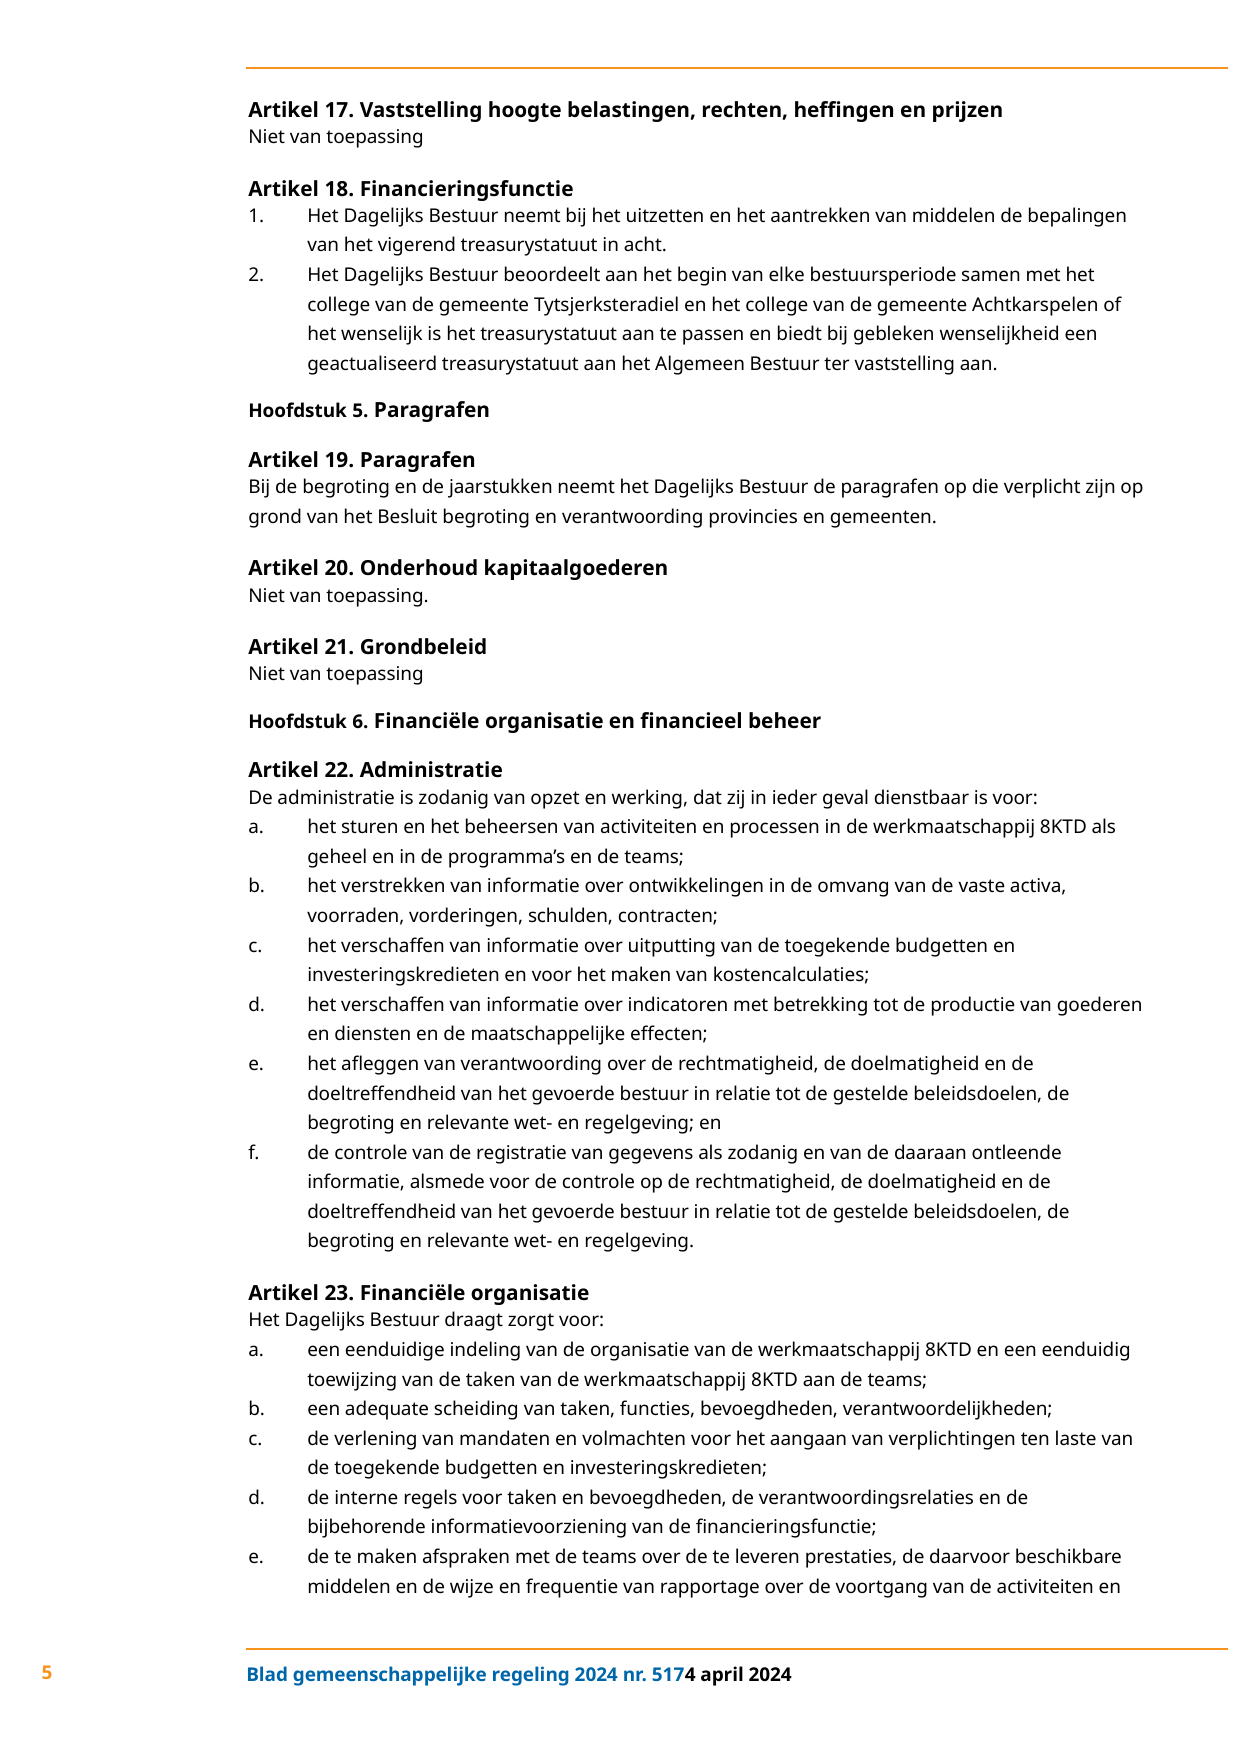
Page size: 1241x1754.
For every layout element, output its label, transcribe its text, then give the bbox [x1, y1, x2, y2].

text Hoofdstuk 5. Paragrafen [248, 396, 1152, 424]
text Bij de begroting en de jaarstukken neemt het Dagelijks Bestuur de paragrafen op die verplicht zijn op grond van het Besluit begroting en verantwoording provincies en gemeenten. [248, 473, 1152, 529]
list het verstrekken van informatie over ontwikkelingen in de omvang van de vaste activa, voorraden, vorderingen, schulden, contracten; [248, 873, 1152, 928]
text Het Dagelijks Bestuur draagt zorgt voor: [248, 1307, 1152, 1332]
list Het Dagelijks Bestuur neemt bij het uitzetten en het aantrekken van middelen de bepalingen van het vigerend treasurystatuut in acht. [248, 202, 1152, 257]
list een adequate scheiding van taken, functies, bevoegdheden, verantwoordelijkheden; [248, 1395, 1152, 1421]
text De administratie is zodanig van opzet en werking, dat zij in ieder geval dienstbaar is voor: [248, 784, 1152, 810]
text Artikel 18. Financieringsfunctie [248, 174, 1152, 202]
picture [41, 47, 231, 172]
text Artikel 23. Financiële organisatie [248, 1278, 1152, 1307]
text Artikel 17. Vaststelling hoogte belastingen, rechten, heffingen en prijzen [248, 95, 1152, 123]
text Artikel 19. Paragrafen [248, 445, 1152, 473]
list de te maken afspraken met de teams over de te leveren prestaties, de daarvoor beschikbare middelen en de wijze en frequentie van rapportage over de voortgang van de activiteiten en [248, 1543, 1152, 1598]
list de interne regels voor taken en bevoegdheden, de verantwoordingsrelaties en de bijbehorende informatievoorziening van de financieringsfunctie; [248, 1484, 1152, 1539]
list een eenduidige indeling van de organisatie van de werkmaatschappij 8KTD en een eenduidig toewijzing van de taken van de werkmaatschappij 8KTD aan de teams; [248, 1336, 1152, 1391]
text Niet van toepassing [248, 661, 1152, 686]
text Artikel 22. Administratie [248, 756, 1152, 784]
text Hoofdstuk 6. Financiële organisatie en financieel beheer [248, 706, 1152, 735]
text Niet van toepassing [248, 123, 1152, 149]
list het sturen en het beheersen van activiteiten en processen in de werkmaatschappij 8KTD als geheel en in de programma’s en de teams; [248, 813, 1152, 869]
list de controle van de registratie van gegevens als zodanig en van de daaraan ontleende informatie, alsmede voor de controle op de rechtmatigheid, de doelmatigheid en de doeltreffendheid van het gevoerde bestuur in relatie tot de gestelde beleidsdoelen, de begroting en relevante wet- en regelgeving. [248, 1139, 1152, 1253]
list Het Dagelijks Bestuur beoordeelt aan het begin van elke bestuursperiode samen met het college van de gemeente Tytsjerksteradiel en het college van de gemeente Achtkarspelen of het wenselijk is het treasurystatuut aan te passen en biedt bij gebleken wenselijkheid een geactualiseerd treasurystatuut aan het Algemeen Bestuur ter vaststelling aan. [248, 261, 1152, 376]
text Artikel 20. Onderhoud kapitaalgoederen [248, 553, 1152, 582]
list het afleggen van verantwoording over de rechtmatigheid, de doelmatigheid en de doeltreffendheid van het gevoerde bestuur in relatie tot de gestelde beleidsdoelen, de begroting en relevante wet- en regelgeving; en [248, 1050, 1152, 1135]
text Niet van toepassing. [248, 582, 1152, 607]
list de verlening van mandaten en volmachten voor het aangaan van verplichtingen ten laste van de toegekende budgetten en investeringskredieten; [248, 1425, 1152, 1480]
text Artikel 21. Grondbeleid [248, 632, 1152, 661]
list het verschaffen van informatie over indicatoren met betrekking tot de productie van goederen en diensten en de maatschappelijke effecten; [248, 991, 1152, 1046]
list het verschaffen van informatie over uitputting van de toegekende budgetten en investeringskredieten en voor het maken van kostencalculaties; [248, 932, 1152, 987]
